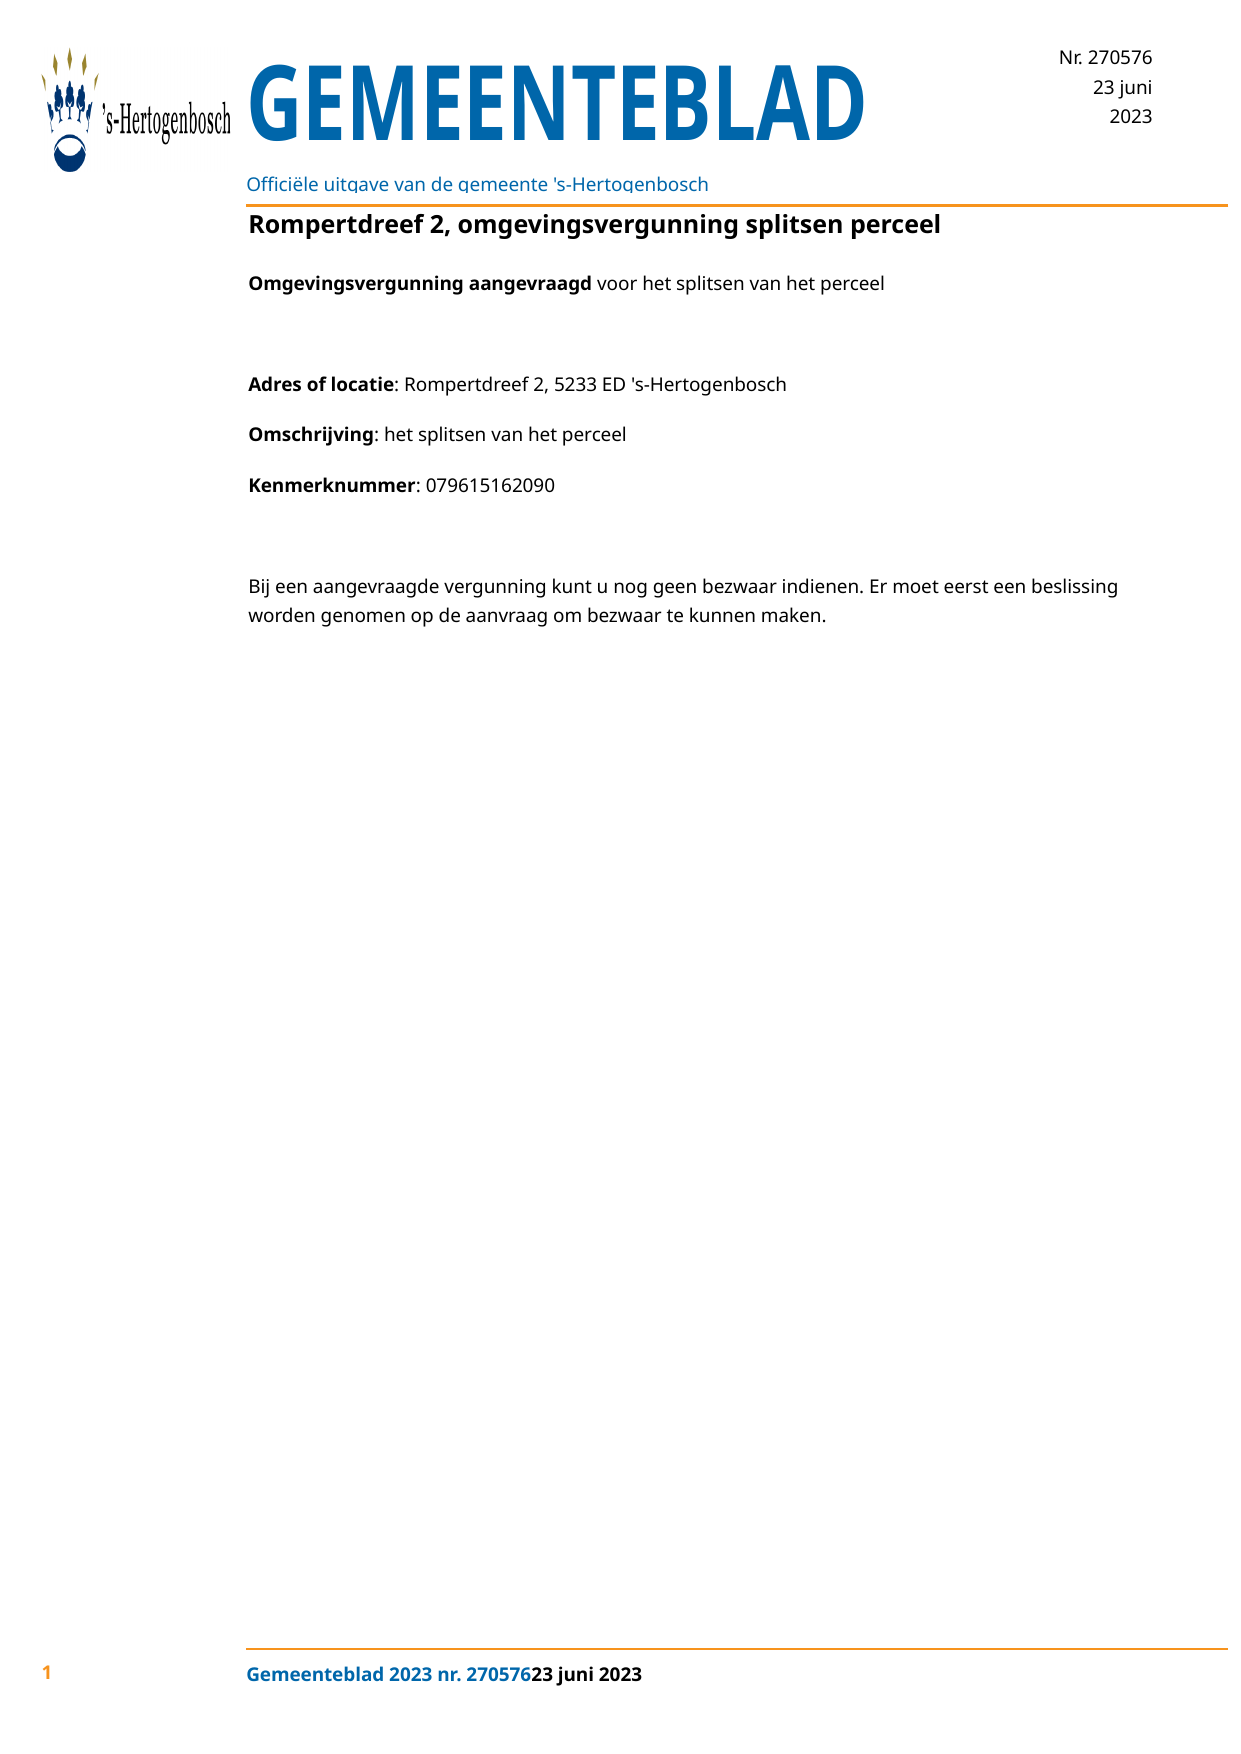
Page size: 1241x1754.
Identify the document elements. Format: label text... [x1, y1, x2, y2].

text Omschrijving: het splitsen van het perceel [248, 422, 1152, 447]
text Adres of locatie: Rompertdreef 2, 5233 ED 's-Hertogenbosch [248, 371, 1152, 397]
picture [41, 47, 231, 172]
text Omgevingsvergunning aangevraagd voor het splitsen van het perceel [248, 270, 1152, 296]
text Kenmerknummer: 079615162090 [248, 472, 1152, 498]
text Rompertdreef 2, omgevingsvergunning splitsen perceel [248, 207, 1152, 241]
text Bij een aangevraagde vergunning kunt u nog geen bezwaar indienen. Er moet eerst een beslissing worden genomen op de aanvraag om bezwaar te kunnen maken. [248, 573, 1152, 628]
